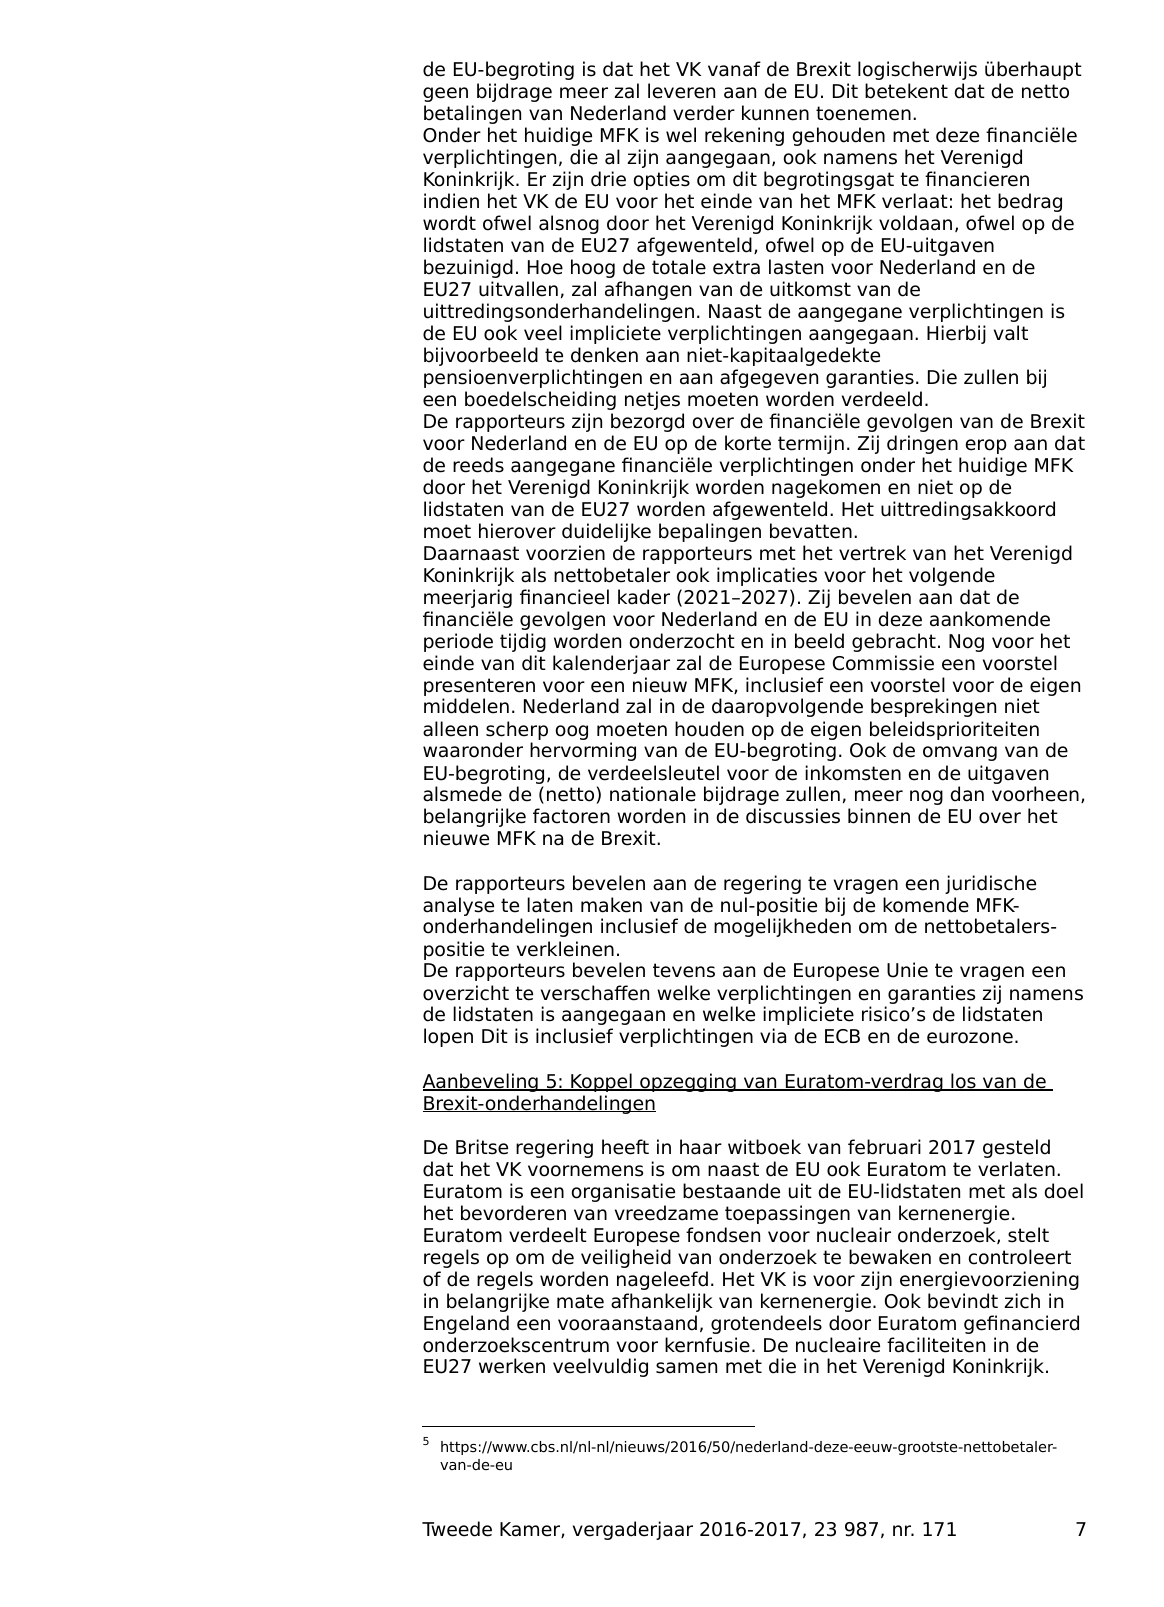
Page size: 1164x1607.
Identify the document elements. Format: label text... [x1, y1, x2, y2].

text De rapporteurs bevelen aan de regering te vragen een juridische analyse te laten maken van de nul-positie bij de komende MFK-onderhandelingen inclusief de mogelijkheden om de nettobetalers-positie te verkleinen. [422, 872, 1087, 960]
text de EU-begroting is dat het VK vanaf de Brexit logischerwijs überhaupt geen bijdrage meer zal leveren aan de EU. Dit betekent dat de netto betalingen van Nederland verder kunnen toenemen. [422, 59, 1087, 125]
text De Britse regering heeft in haar witboek van februari 2017 gesteld dat het VK voornemens is om naast de EU ook Euratom te verlaten. Euratom is een organisatie bestaande uit de EU-lidstaten met als doel het bevorderen van vreedzame toepassingen van kernenergie. Euratom verdeelt Europese fondsen voor nucleair onderzoek, stelt regels op om de veiligheid van onderzoek te bewaken en controleert of de regels worden nageleefd. Het VK is voor zijn energievoorziening in belangrijke mate afhankelijk van kernenergie. Ook bevindt zich in Engeland een vooraanstaand, grotendeels door Euratom gefinancierd onderzoekscentrum voor kernfusie. De nucleaire faciliteiten in de EU27 werken veelvuldig samen met die in het Verenigd Koninkrijk. [422, 1137, 1087, 1378]
text De rapporteurs bevelen tevens aan de Europese Unie te vragen een overzicht te verschaffen welke verplichtingen en garanties zij namens de lidstaten is aangegaan en welke impliciete risico’s de lidstaten lopen Dit is inclusief verplichtingen via de ECB en de eurozone. [422, 960, 1087, 1048]
text Daarnaast voorzien de rapporteurs met het vertrek van het Verenigd Koninkrijk als nettobetaler ook implicaties voor het volgende meerjarig financieel kader (2021–2027). Zij bevelen aan dat de financiële gevolgen voor Nederland en de EU in deze aankomende periode tijdig worden onderzocht en in beeld gebracht. Nog voor het einde van dit kalenderjaar zal de Europese Commissie een voorstel presenteren voor een nieuw MFK, inclusief een voorstel voor de eigen middelen. Nederland zal in de daaropvolgende besprekingen niet alleen scherp oog moeten houden op de eigen beleidsprioriteiten waaronder hervorming van de EU-begroting. Ook de omvang van de EU-begroting, de verdeelsleutel voor de inkomsten en de uitgaven alsmede de (netto) nationale bijdrage zullen, meer nog dan voorheen, belangrijke factoren worden in de discussies binnen de EU over het nieuwe MFK na de Brexit. [422, 543, 1087, 850]
text https://www.cbs.nl/nl-nl/nieuws/2016/50/nederland-deze-eeuw-grootste-nettobetaler-van-de-eu [422, 1435, 1087, 1474]
subtitle Aanbeveling 5: Koppel opzegging van Euratom-verdrag los van de Brexit-onderhandelingen [422, 1071, 1087, 1114]
text De rapporteurs zijn bezorgd over de financiële gevolgen van de Brexit voor Nederland en de EU op de korte termijn. Zij dringen erop aan dat de reeds aangegane financiële verplichtingen onder het huidige MFK door het Verenigd Koninkrijk worden nagekomen en niet op de lidstaten van de EU27 worden afgewenteld. Het uittredingsakkoord moet hierover duidelijke bepalingen bevatten. [422, 411, 1087, 543]
text Onder het huidige MFK is wel rekening gehouden met deze financiële verplichtingen, die al zijn aangegaan, ook namens het Verenigd Koninkrijk. Er zijn drie opties om dit begrotingsgat te financieren indien het VK de EU voor het einde van het MFK verlaat: het bedrag wordt ofwel alsnog door het Verenigd Koninkrijk voldaan, ofwel op de lidstaten van de EU27 afgewenteld, ofwel op de EU-uitgaven bezuinigd. Hoe hoog de totale extra lasten voor Nederland en de EU27 uitvallen, zal afhangen van de uitkomst van de uittredingsonderhandelingen. Naast de aangegane verplichtingen is de EU ook veel impliciete verplichtingen aangegaan. Hierbij valt bijvoorbeeld te denken aan niet-kapitaalgedekte pensioenverplichtingen en aan afgegeven garanties. Die zullen bij een boedelscheiding netjes moeten worden verdeeld. [422, 125, 1087, 411]
